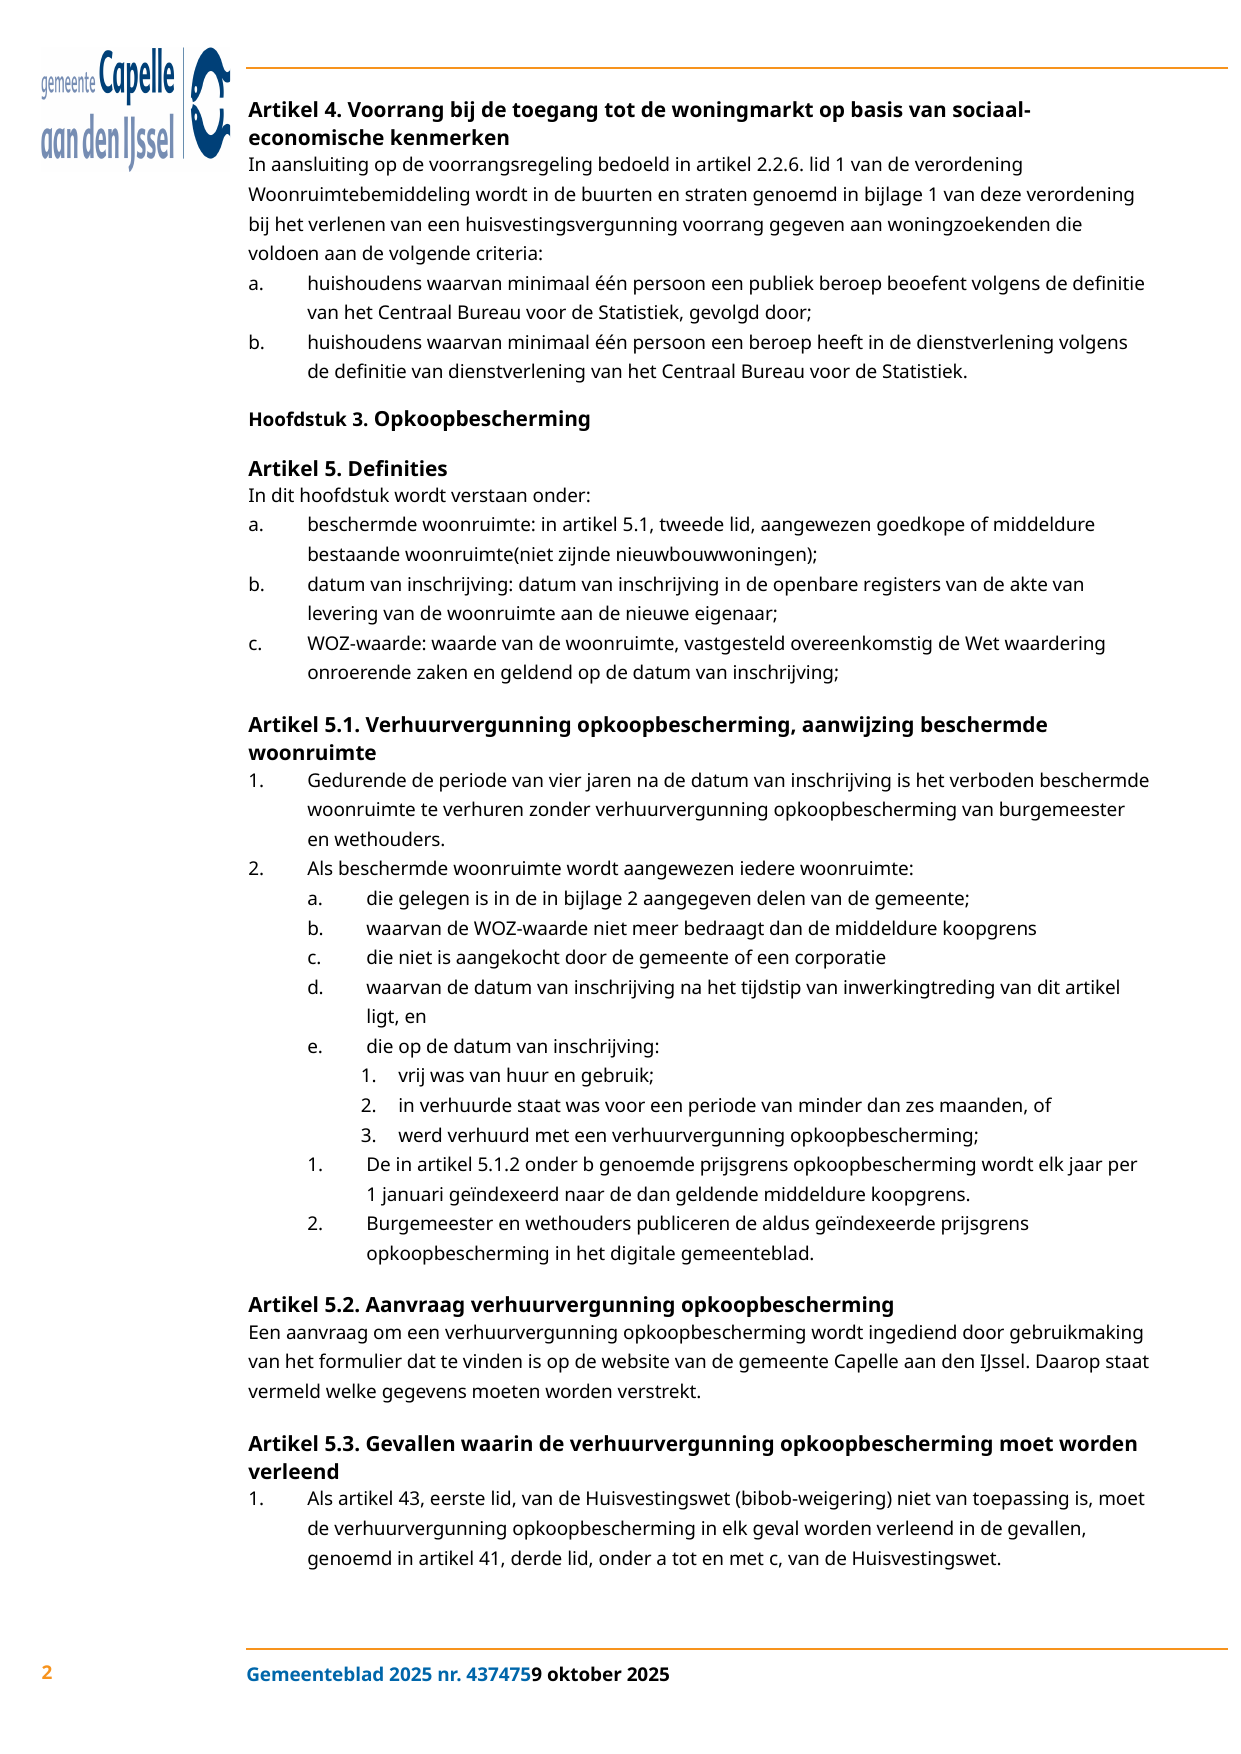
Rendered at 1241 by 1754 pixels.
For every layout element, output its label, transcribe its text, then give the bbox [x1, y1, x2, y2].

list die niet is aangekocht door de gemeente of een corporatie [307, 944, 1152, 970]
list in verhuurde staat was voor een periode van minder dan zes maanden, of [361, 1092, 1152, 1118]
text Artikel 5.2. Aanvraag verhuurvergunning opkoopbescherming [248, 1291, 1152, 1319]
list waarvan de WOZ-waarde niet meer bedraagt dan de middeldure koopgrens [307, 915, 1152, 941]
text Artikel 5. Definities [248, 454, 1152, 482]
text In aansluiting op de voorrangsregeling bedoeld in artikel 2.2.6. lid 1 van de verordening Woonruimtebemiddeling wordt in de buurten en straten genoemd in bijlage 1 van deze verordening bij het verlenen van een huisvestingsvergunning voorrang gegeven aan woningzoekenden die voldoen aan de volgende criteria: [248, 152, 1152, 266]
list Als beschermde woonruimte wordt aangewezen iedere woonruimte: [248, 856, 1152, 881]
list WOZ-waarde: waarde van de woonruimte, vastgesteld overeenkomstig de Wet waardering onroerende zaken en geldend op de datum van inschrijving; [248, 630, 1152, 685]
list die op de datum van inschrijving: [307, 1033, 1152, 1059]
text Hoofdstuk 3. Opkoopbescherming [248, 404, 1152, 433]
text Artikel 5.1. Verhuurvergunning opkoopbescherming, aanwijzing beschermde woonruimte [248, 710, 1152, 767]
text In dit hoofdstuk wordt verstaan onder: [248, 482, 1152, 508]
list beschermde woonruimte: in artikel 5.1, tweede lid, aangewezen goedkope of middeldure bestaande woonruimte(niet zijnde nieuwbouwwoningen); [248, 512, 1152, 567]
text Een aanvraag om een verhuurvergunning opkoopbescherming wordt ingediend door gebruikmaking van het formulier dat te vinden is op de website van de gemeente Capelle aan den IJssel. Daarop staat vermeld welke gegevens moeten worden verstrekt. [248, 1319, 1152, 1404]
list datum van inschrijving: datum van inschrijving in de openbare registers van de akte van levering van de woonruimte aan de nieuwe eigenaar; [248, 571, 1152, 626]
list Als artikel 43, eerste lid, van de Huisvestingswet (bibob-weigering) niet van toepassing is, moet de verhuurvergunning opkoopbescherming in elk geval worden verleend in de gevallen, genoemd in artikel 41, derde lid, onder a tot en met c, van de Huisvestingswet. [248, 1486, 1152, 1570]
list Gedurende de periode van vier jaren na de datum van inschrijving is het verboden beschermde woonruimte te verhuren zonder verhuurvergunning opkoopbescherming van burgemeester en wethouders. [248, 767, 1152, 852]
list vrij was van huur en gebruik; [361, 1063, 1152, 1088]
list waarvan de datum van inschrijving na het tijdstip van inwerkingtreding van dit artikel ligt, en [307, 974, 1152, 1029]
text Artikel 4. Voorrang bij de toegang tot de woningmarkt op basis van sociaal-economische kenmerken [248, 95, 1152, 152]
list De in artikel 5.1.2 onder b genoemde prijsgrens opkoopbescherming wordt elk jaar per 1 januari geïndexeerd naar de dan geldende middeldure koopgrens. [307, 1151, 1152, 1207]
list werd verhuurd met een verhuurvergunning opkoopbescherming; [361, 1122, 1152, 1148]
list huishoudens waarvan minimaal één persoon een beroep heeft in de dienstverlening volgens de definitie van dienstverlening van het Centraal Bureau voor de Statistiek. [248, 329, 1152, 384]
text Artikel 5.3. Gevallen waarin de verhuurvergunning opkoopbescherming moet worden verleend [248, 1429, 1152, 1486]
list Burgemeester en wethouders publiceren de aldus geïndexeerde prijsgrens opkoopbescherming in het digitale gemeenteblad. [307, 1211, 1152, 1266]
list huishoudens waarvan minimaal één persoon een publiek beroep beoefent volgens de definitie van het Centraal Bureau voor de Statistiek, gevolgd door; [248, 270, 1152, 325]
picture [41, 47, 231, 172]
list die gelegen is in de in bijlage 2 aangegeven delen van de gemeente; [307, 885, 1152, 911]
